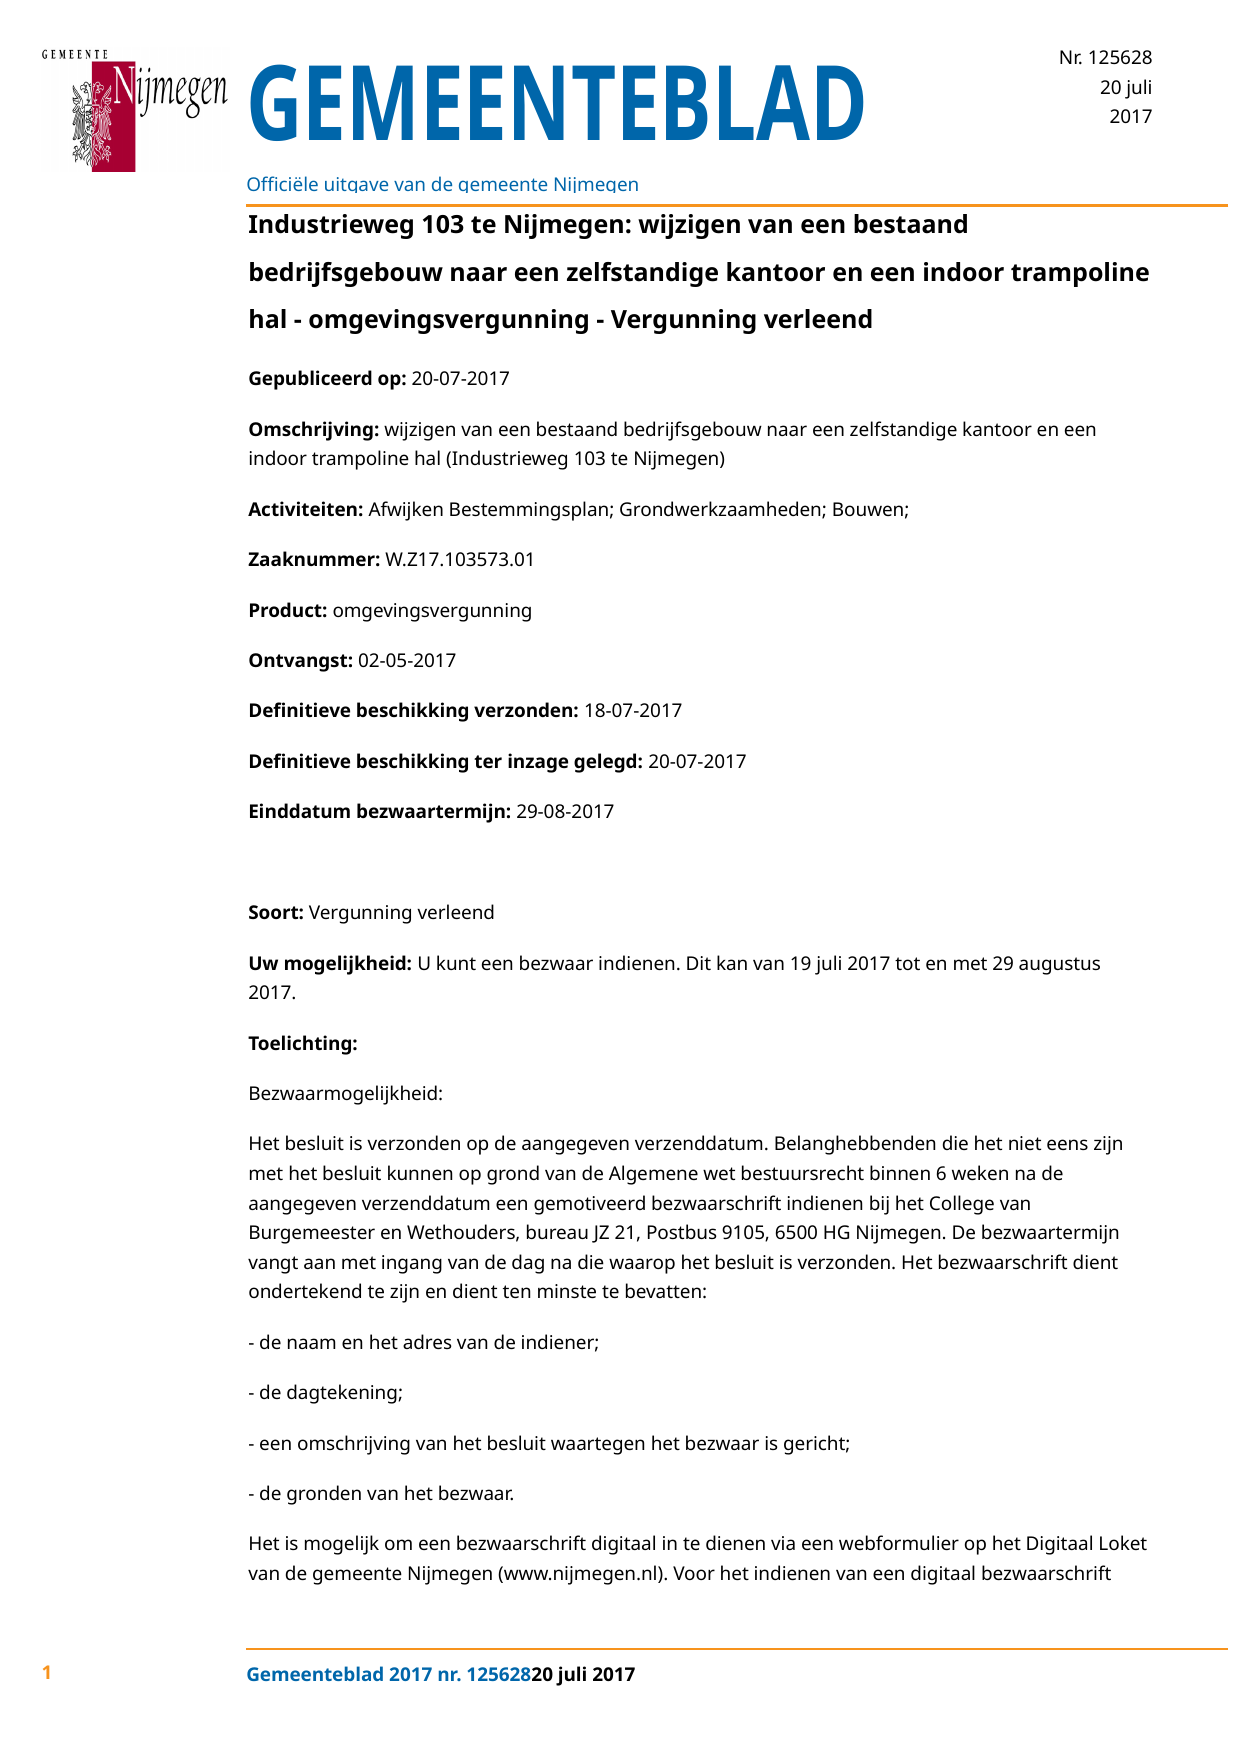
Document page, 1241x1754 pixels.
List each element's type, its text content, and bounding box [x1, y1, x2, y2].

text Definitieve beschikking verzonden: 18-07-2017 [248, 698, 1152, 723]
text Einddatum bezwaartermijn: 29-08-2017 [248, 798, 1152, 824]
picture [41, 47, 231, 172]
text Ontvangst: 02-05-2017 [248, 647, 1152, 673]
text - de gronden van het bezwaar. [248, 1480, 1152, 1506]
text Toelichting: [248, 1030, 1152, 1055]
text Het besluit is verzonden op de aangegeven verzenddatum. Belanghebbenden die het niet eens zijn met het besluit kunnen op grond van de Algemene wet bestuursrecht binnen 6 weken na de aangegeven verzenddatum een gemotiveerd bezwaarschrift indienen bij het College van Burgemeester en Wethouders, bureau JZ 21, Postbus 9105, 6500 HG Nijmegen. De bezwaartermijn vangt aan met ingang van de dag na die waarop het besluit is verzonden. Het bezwaarschrift dient ondertekend te zijn en dient ten minste te bevatten: [248, 1131, 1152, 1304]
text Soort: Vergunning verleend [248, 899, 1152, 925]
text Industrieweg 103 te Nijmegen: wijzigen van een bestaand bedrijfsgebouw naar een zelfstandige kantoor en een indoor trampoline hal - omgevingsvergunning - Vergunning verleend [248, 207, 1152, 336]
text Gepubliceerd op: 20-07-2017 [248, 366, 1152, 391]
text - de dagtekening; [248, 1379, 1152, 1405]
text Het is mogelijk om een bezwaarschrift digitaal in te dienen via een webformulier op het Digitaal Loket van de gemeente Nijmegen (www.nijmegen.nl). Voor het indienen van een digitaal bezwaarschrift [248, 1531, 1152, 1586]
text Omschrijving: wijzigen van een bestaand bedrijfsgebouw naar een zelfstandige kantoor en een indoor trampoline hal (Industrieweg 103 te Nijmegen) [248, 416, 1152, 471]
text - een omschrijving van het besluit waartegen het bezwaar is gericht; [248, 1430, 1152, 1455]
text Definitieve beschikking ter inzage gelegd: 20-07-2017 [248, 748, 1152, 774]
text Activiteiten: Afwijken Bestemmingsplan; Grondwerkzaamheden; Bouwen; [248, 496, 1152, 522]
text Uw mogelijkheid: U kunt een bezwaar indienen. Dit kan van 19 juli 2017 tot en met 29 augustus 2017. [248, 950, 1152, 1005]
text Product: omgevingsvergunning [248, 597, 1152, 622]
text Bezwaarmogelijkheid: [248, 1080, 1152, 1106]
text - de naam en het adres van de indiener; [248, 1329, 1152, 1354]
text Zaaknummer: W.Z17.103573.01 [248, 546, 1152, 572]
